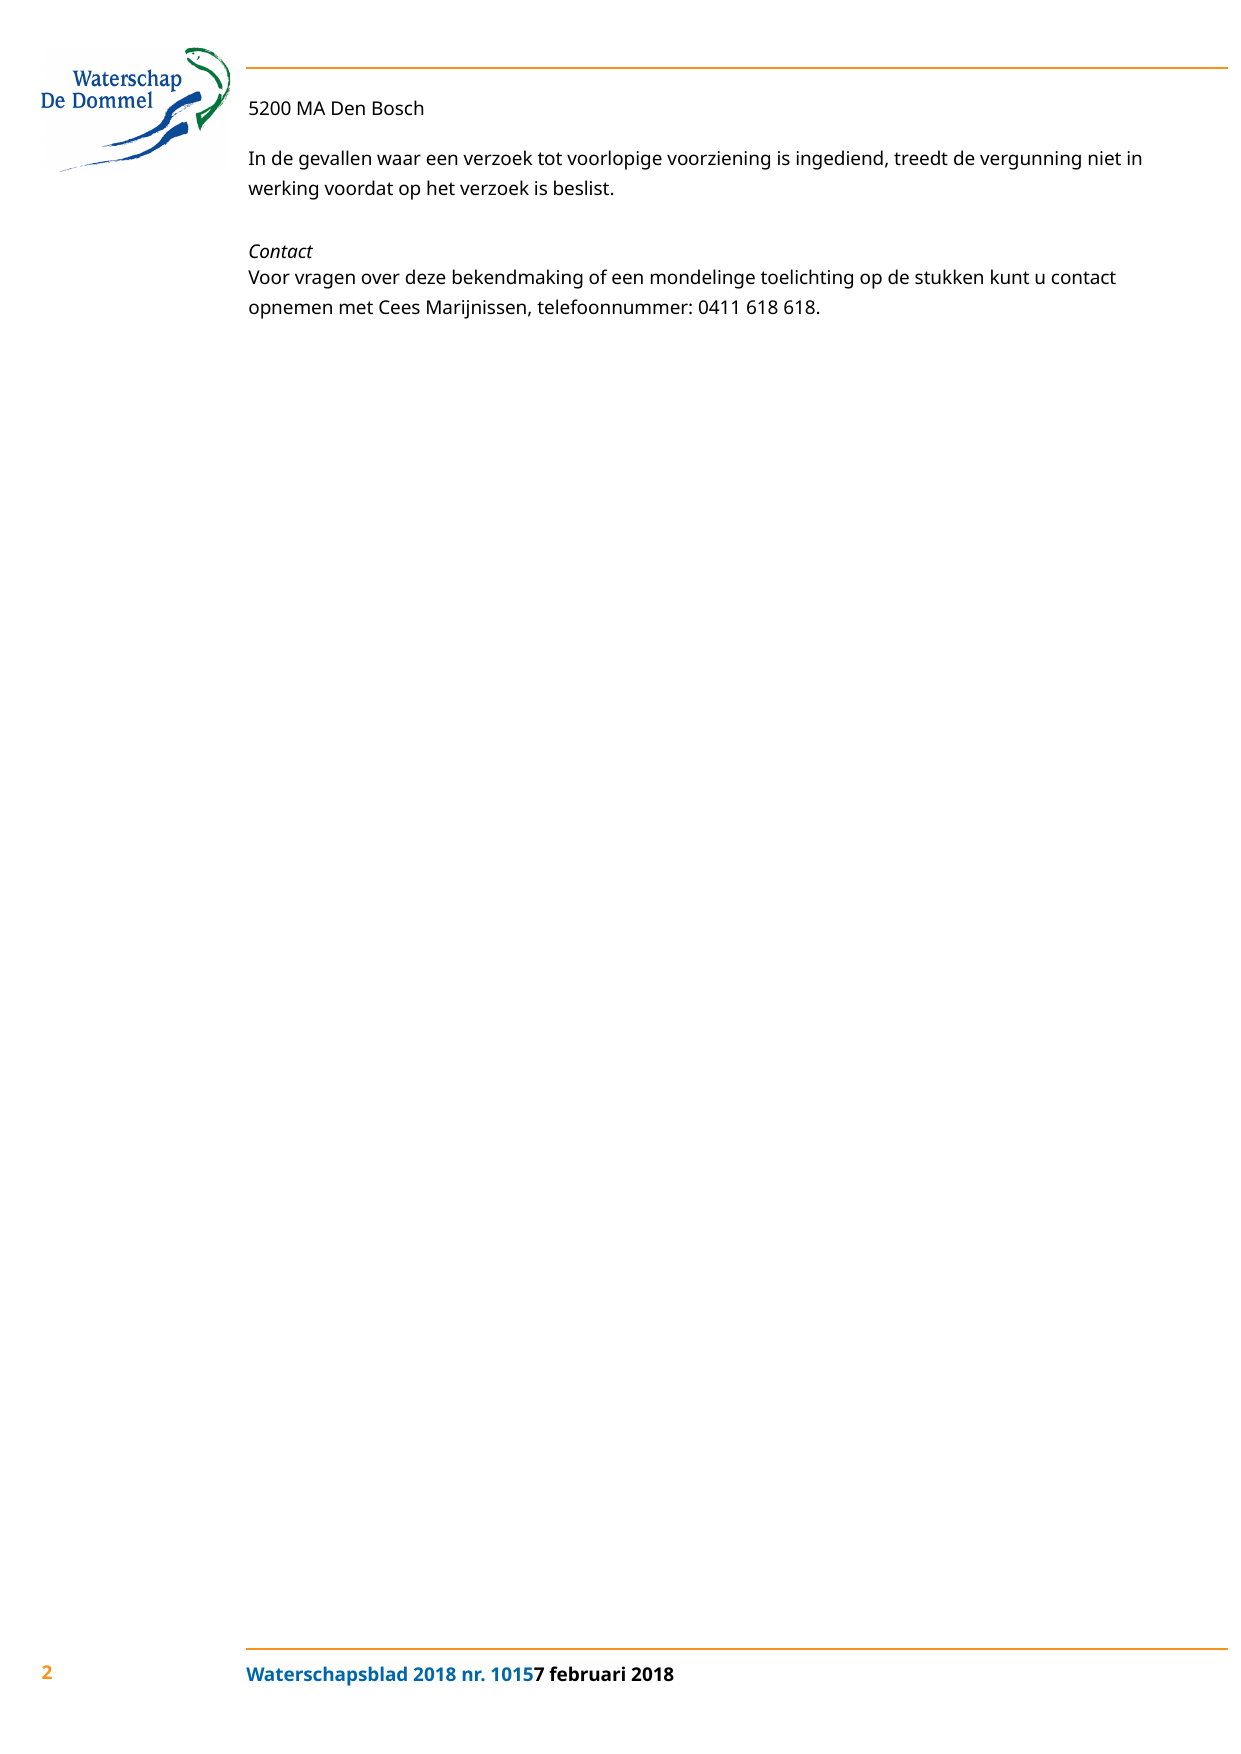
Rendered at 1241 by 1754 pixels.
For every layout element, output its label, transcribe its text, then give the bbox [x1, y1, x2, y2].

picture [41, 47, 231, 172]
text In de gevallen waar een verzoek tot voorlopige voorziening is ingediend, treedt de vergunning niet in werking voordat op het verzoek is beslist. [248, 145, 1152, 201]
text Contact [248, 239, 1152, 264]
text 5200 MA Den Bosch [248, 95, 1152, 121]
text Voor vragen over deze bekendmaking of een mondelinge toelichting op de stukken kunt u contact opnemen met Cees Marijnissen, telefoonnummer: 0411 618 618. [248, 264, 1152, 320]
